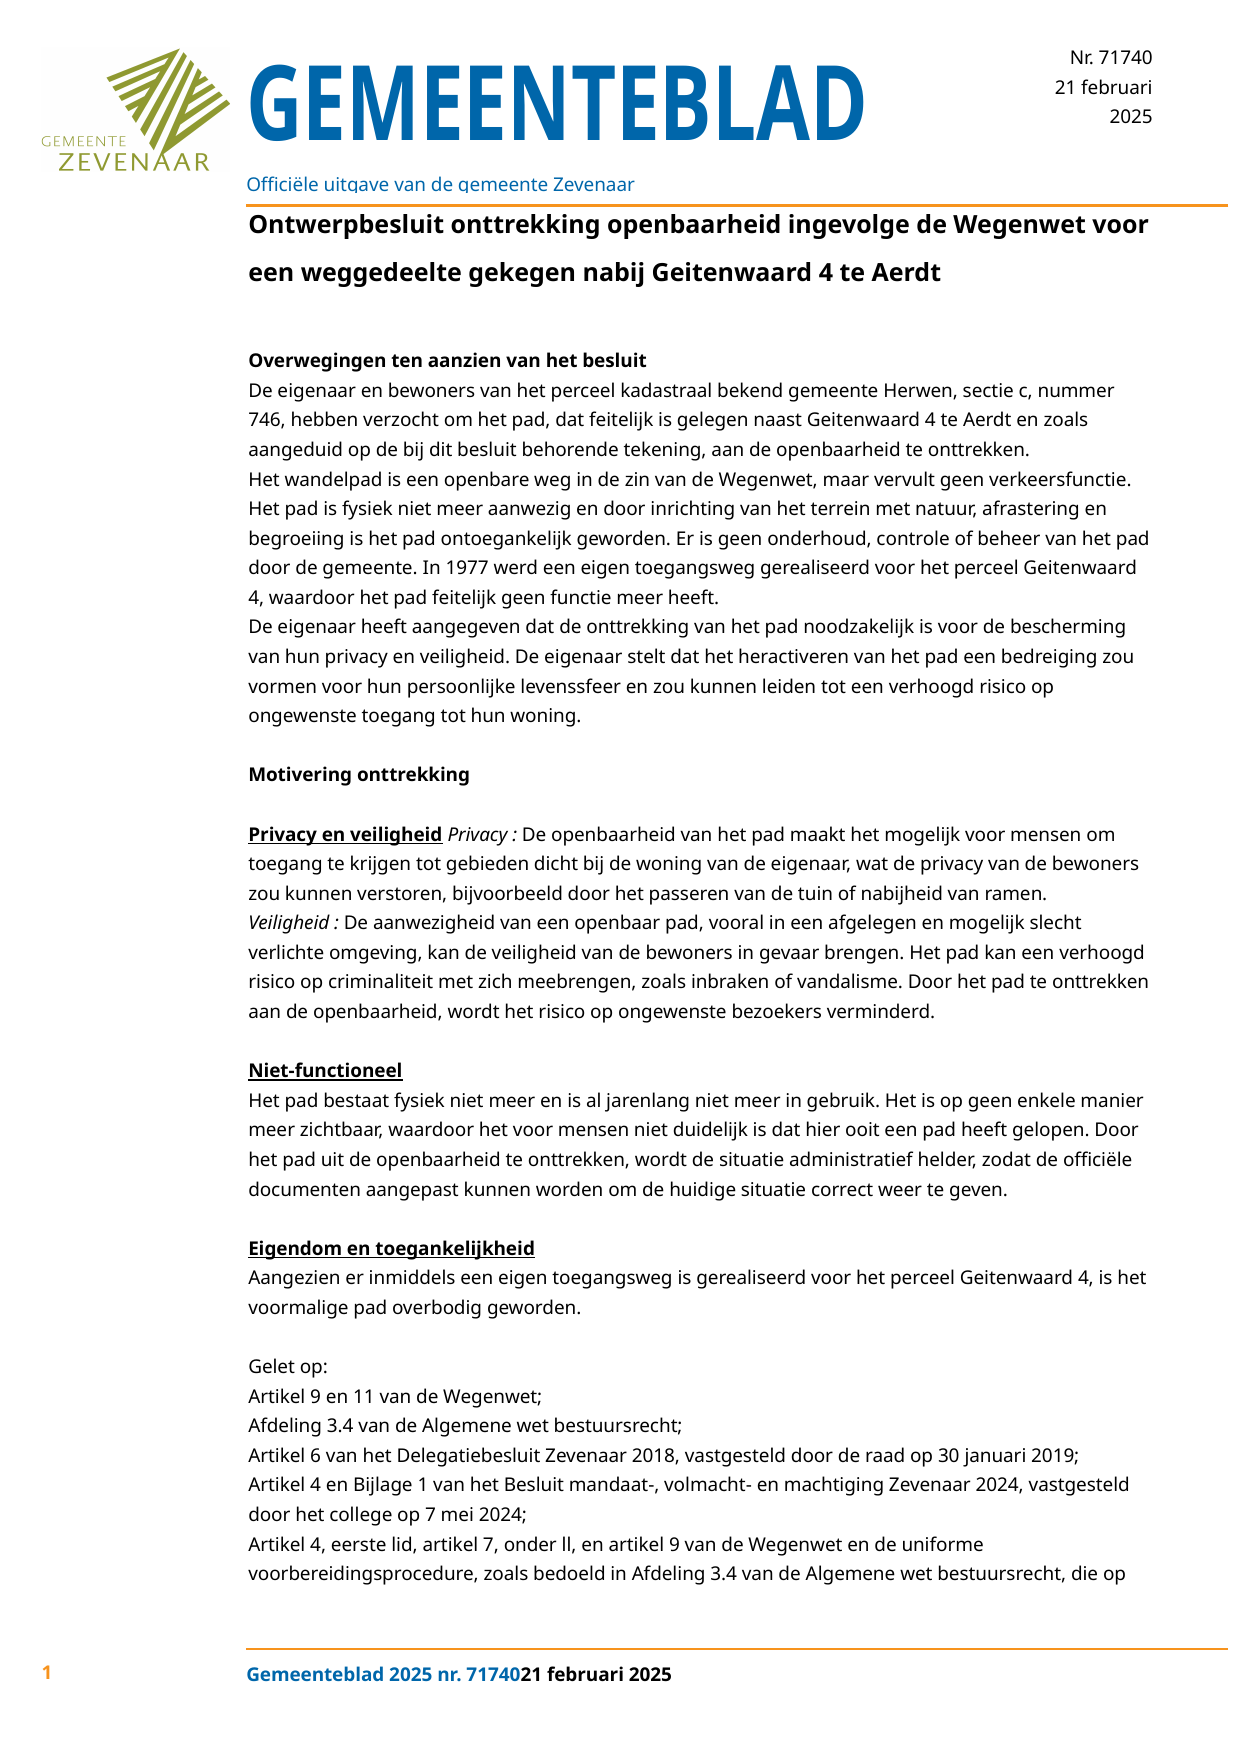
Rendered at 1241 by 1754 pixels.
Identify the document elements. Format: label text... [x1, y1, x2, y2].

text Gelet op: [248, 1353, 1152, 1379]
text Motivering onttrekking [248, 762, 1152, 787]
text Afdeling 3.4 van de Algemene wet bestuursrecht; [248, 1412, 1152, 1438]
text Artikel 6 van het Delegatiebesluit Zevenaar 2018, vastgesteld door de raad op 30 januari 2019; [248, 1442, 1152, 1468]
text Privacy en veiligheid Privacy : De openbaarheid van het pad maakt het mogelijk voor mensen om toegang te krijgen tot gebieden dicht bij de woning van de eigenaar, wat de privacy van de bewoners zou kunnen verstoren, bijvoorbeeld door het passeren van de tuin of nabijheid van ramen. [248, 821, 1152, 906]
text Veiligheid : De aanwezigheid van een openbaar pad, vooral in een afgelegen en mogelijk slecht verlichte omgeving, kan de veiligheid van de bewoners in gevaar brengen. Het pad kan een verhoogd risico op criminaliteit met zich meebrengen, zoals inbraken of vandalisme. Door het pad te onttrekken aan de openbaarheid, wordt het risico op ongewenste bezoekers verminderd. [248, 909, 1152, 1024]
text Overwegingen ten aanzien van het besluit [248, 347, 1152, 373]
text Aangezien er inmiddels een eigen toegangsweg is gerealiseerd voor het perceel Geitenwaard 4, is het voormalige pad overbodig geworden. [248, 1264, 1152, 1320]
text Artikel 4, eerste lid, artikel 7, onder ll, en artikel 9 van de Wegenwet en de uniforme voorbereidingsprocedure, zoals bedoeld in Afdeling 3.4 van de Algemene wet bestuursrecht, die op [248, 1531, 1152, 1586]
picture [41, 47, 231, 172]
text Artikel 4 en Bijlage 1 van het Besluit mandaat-, volmacht- en machtiging Zevenaar 2024, vastgesteld door het college op 7 mei 2024; [248, 1472, 1152, 1527]
text Het pad bestaat fysiek niet meer en is al jarenlang niet meer in gebruik. Het is op geen enkele manier meer zichtbaar, waardoor het voor mensen niet duidelijk is dat hier ooit een pad heeft gelopen. Door het pad uit de openbaarheid te onttrekken, wordt de situatie administratief helder, zodat de officiële documenten aangepast kunnen worden om de huidige situatie correct weer te geven. [248, 1087, 1152, 1202]
text Ontwerpbesluit onttrekking openbaarheid ingevolge de Wegenwet voor een weggedeelte gekegen nabij Geitenwaard 4 te Aerdt [248, 207, 1152, 288]
text De eigenaar heeft aangegeven dat de onttrekking van het pad noodzakelijk is voor de bescherming van hun privacy en veiligheid. De eigenaar stelt dat het heractiveren van het pad een bedreiging zou vormen voor hun persoonlijke levenssfeer en zou kunnen leiden tot een verhoogd risico op ongewenste toegang tot hun woning. [248, 614, 1152, 728]
text Eigendom en toegankelijkheid [248, 1235, 1152, 1261]
text Artikel 9 en 11 van de Wegenwet; [248, 1383, 1152, 1409]
text Het wandelpad is een openbare weg in de zin van de Wegenwet, maar vervult geen verkeersfunctie. Het pad is fysiek niet meer aanwezig en door inrichting van het terrein met natuur, afrastering en begroeiing is het pad ontoegankelijk geworden. Er is geen onderhoud, controle of beheer van het pad door de gemeente. In 1977 werd een eigen toegangsweg gerealiseerd voor het perceel Geitenwaard 4, waardoor het pad feitelijk geen functie meer heeft. [248, 466, 1152, 610]
text De eigenaar en bewoners van het perceel kadastraal bekend gemeente Herwen, sectie c, nummer 746, hebben verzocht om het pad, dat feitelijk is gelegen naast Geitenwaard 4 te Aerdt en zoals aangeduid op de bij dit besluit behorende tekening, aan de openbaarheid te onttrekken. [248, 377, 1152, 462]
text Niet-functioneel [248, 1057, 1152, 1083]
